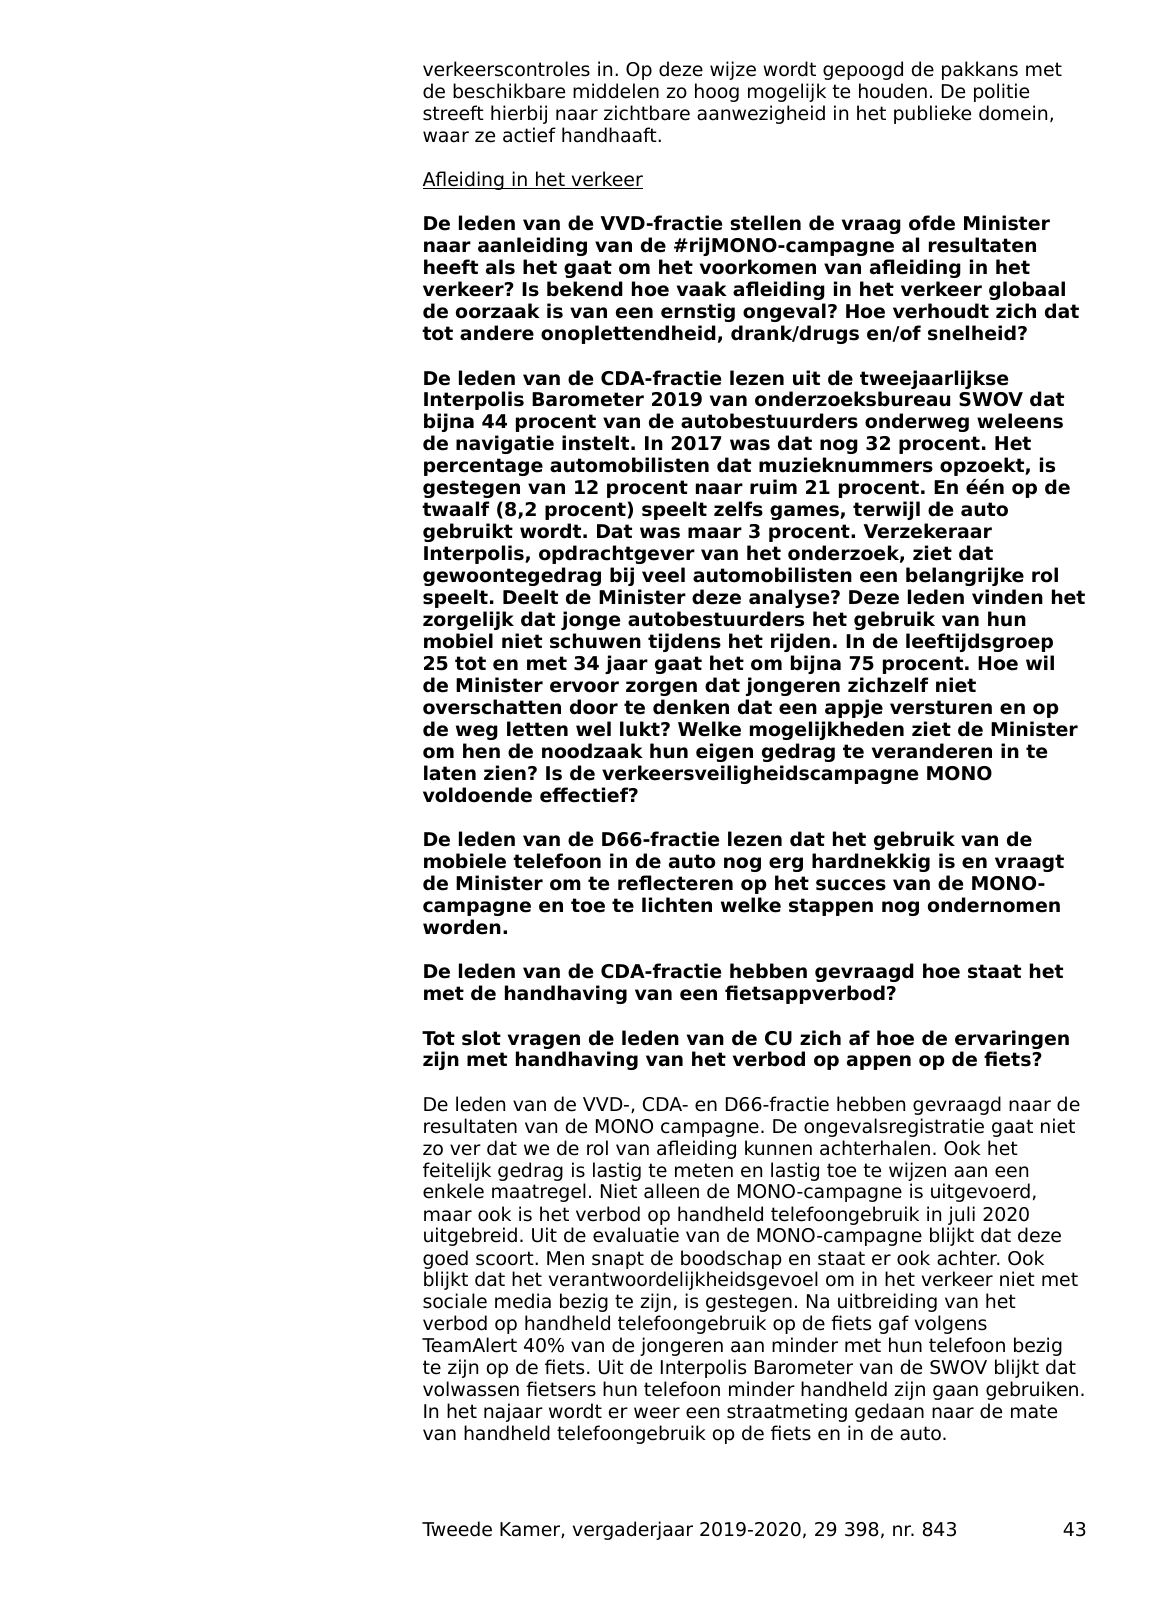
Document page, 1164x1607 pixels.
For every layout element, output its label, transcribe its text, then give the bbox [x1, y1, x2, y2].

text De leden van de VVD-, CDA- en D66-fractie hebben gevraagd naar de resultaten van de MONO campagne. De ongevalsregistratie gaat niet zo ver dat we de rol van afleiding kunnen achterhalen. Ook het feitelijk gedrag is lastig te meten en lastig toe te wijzen aan een enkele maatregel. Niet alleen de MONO-campagne is uitgevoerd, maar ook is het verbod op handheld telefoongebruik in juli 2020 uitgebreid. Uit de evaluatie van de MONO-campagne blijkt dat deze goed scoort. Men snapt de boodschap en staat er ook achter. Ook blijkt dat het verantwoordelijkheidsgevoel om in het verkeer niet met sociale media bezig te zijn, is gestegen. Na uitbreiding van het verbod op handheld telefoongebruik op de fiets gaf volgens TeamAlert 40% van de jongeren aan minder met hun telefoon bezig te zijn op de fiets. Uit de Interpolis Barometer van de SWOV blijkt dat volwassen fietsers hun telefoon minder handheld zijn gaan gebruiken. In het najaar wordt er weer een straatmeting gedaan naar de mate van handheld telefoongebruik op de fiets en in de auto. [422, 1093, 1087, 1445]
text De leden van de CDA-fractie lezen uit de tweejaarlijkse Interpolis Barometer 2019 van onderzoeksbureau SWOV dat bijna 44 procent van de autobestuurders onderweg weleens de navigatie instelt. In 2017 was dat nog 32 procent. Het percentage automobilisten dat muzieknummers opzoekt, is gestegen van 12 procent naar ruim 21 procent. En één op de twaalf (8,2 procent) speelt zelfs games, terwijl de auto gebruikt wordt. Dat was maar 3 procent. Verzekeraar Interpolis, opdrachtgever van het onderzoek, ziet dat gewoontegedrag bij veel automobilisten een belangrijke rol speelt. Deelt de Minister deze analyse? Deze leden vinden het zorgelijk dat jonge autobestuurders het gebruik van hun mobiel niet schuwen tijdens het rijden. In de leeftijdsgroep 25 tot en met 34 jaar gaat het om bijna 75 procent. Hoe wil de Minister ervoor zorgen dat jongeren zichzelf niet overschatten door te denken dat een appje versturen en op de weg letten wel lukt? Welke mogelijkheden ziet de Minister om hen de noodzaak hun eigen gedrag te veranderen in te laten zien? Is de verkeersveiligheidscampagne MONO voldoende effectief? [422, 367, 1087, 807]
text verkeerscontroles in. Op deze wijze wordt gepoogd de pakkans met de beschikbare middelen zo hoog mogelijk te houden. De politie streeft hierbij naar zichtbare aanwezigheid in het publieke domein, waar ze actief handhaaft. [422, 59, 1087, 147]
text De leden van de CDA-fractie hebben gevraagd hoe staat het met de handhaving van een fietsappverbod? [422, 961, 1087, 1005]
text De leden van de D66-fractie lezen dat het gebruik van de mobiele telefoon in de auto nog erg hardnekkig is en vraagt de Minister om te reflecteren op het succes van de MONO-campagne en toe te lichten welke stappen nog ondernomen worden. [422, 829, 1087, 939]
subtitle Afleiding in het verkeer [422, 169, 1087, 191]
text Tot slot vragen de leden van de CU zich af hoe de ervaringen zijn met handhaving van het verbod op appen op de fiets? [422, 1027, 1087, 1071]
text De leden van de VVD-fractie stellen de vraag ofde Minister naar aanleiding van de #rijMONO-campagne al resultaten heeft als het gaat om het voorkomen van afleiding in het verkeer? Is bekend hoe vaak afleiding in het verkeer globaal de oorzaak is van een ernstig ongeval? Hoe verhoudt zich dat tot andere onoplettendheid, drank/drugs en/of snelheid? [422, 213, 1087, 345]
